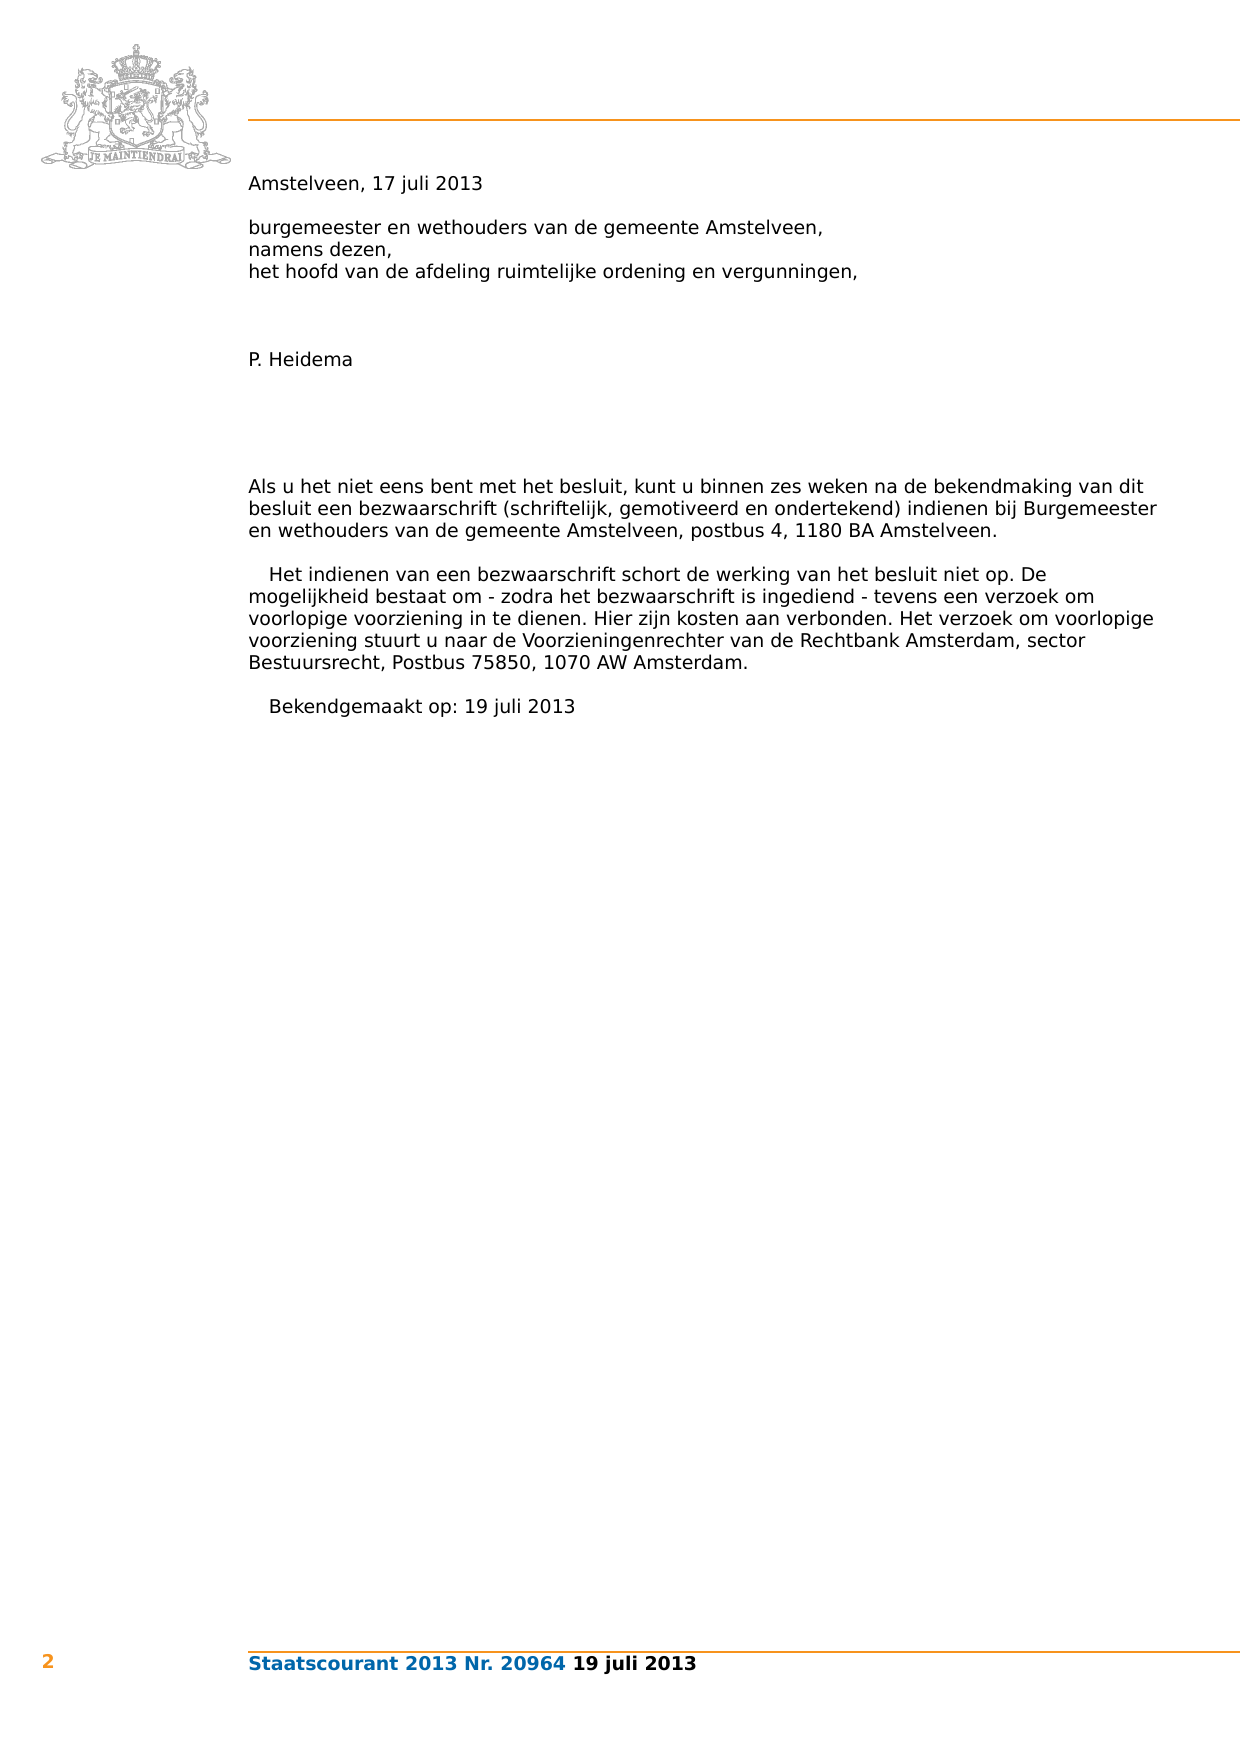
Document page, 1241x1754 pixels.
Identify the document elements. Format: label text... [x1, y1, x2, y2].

text namens dezen, [248, 239, 1163, 261]
text Als u het niet eens bent met het besluit, kunt u binnen zes weken na de bekendmaking van dit besluit een bezwaarschrift (schriftelijk, gemotiveerd en ondertekend) indienen bij Burgemeester en wethouders van de gemeente Amstelveen, postbus 4, 1180 BA Amstelveen. [248, 476, 1163, 542]
text Bekendgemaakt op: 19 juli 2013 [248, 696, 1163, 718]
text P. Heidema [248, 349, 1163, 371]
picture [41, 44, 231, 169]
text Amstelveen, 17 juli 2013 [248, 173, 1163, 195]
text Het indienen van een bezwaarschrift schort de werking van het besluit niet op. De mogelijkheid bestaat om - zodra het bezwaarschrift is ingediend - tevens een verzoek om voorlopige voorziening in te dienen. Hier zijn kosten aan verbonden. Het verzoek om voorlopige voorziening stuurt u naar de Voorzieningenrechter van de Rechtbank Amsterdam, sector Bestuursrecht, Postbus 75850, 1070 AW Amsterdam. [248, 564, 1163, 674]
text burgemeester en wethouders van de gemeente Amstelveen, [248, 217, 1163, 239]
text het hoofd van de afdeling ruimtelijke ordening en vergunningen, [248, 261, 1163, 283]
